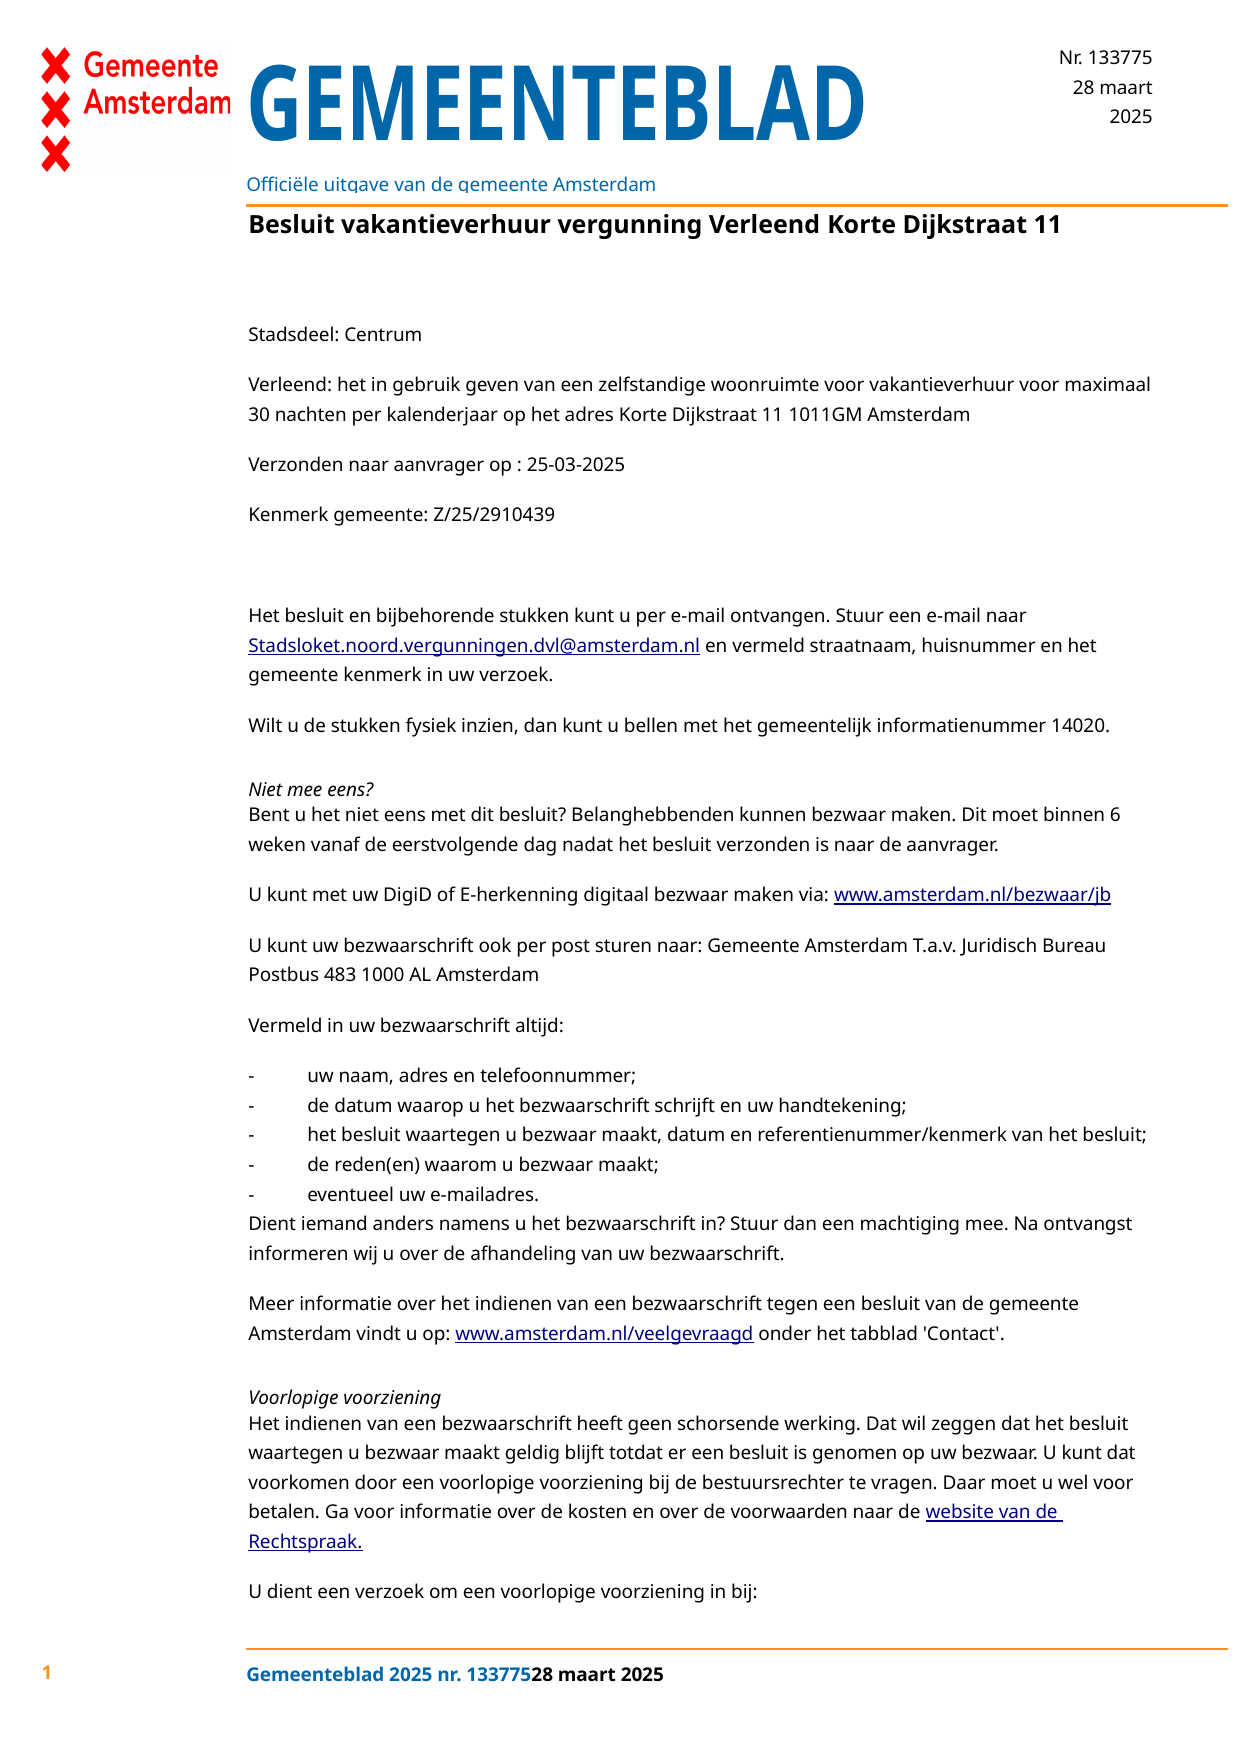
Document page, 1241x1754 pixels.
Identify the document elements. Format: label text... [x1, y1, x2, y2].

text Vermeld in uw bezwaarschrift altijd: [248, 1012, 1152, 1038]
text Niet mee eens? [248, 776, 1152, 802]
text Meer informatie over het indienen van een bezwaarschrift tegen een besluit van de gemeente Amsterdam vindt u op: www.amsterdam.nl/veelgevraagd onder het tabblad 'Contact'. [248, 1290, 1152, 1346]
text Het indienen van een bezwaarschrift heeft geen schorsende werking. Dat wil zeggen dat het besluit waartegen u bezwaar maakt geldig blijft totdat er een besluit is genomen op uw bezwaar. U kunt dat voorkomen door een voorlopige voorziening bij de bestuursrechter te vragen. Daar moet u wel voor betalen. Ga voor informatie over de kosten en over de voorwaarden naar de website van de Rechtspraak. [248, 1410, 1152, 1554]
text Het besluit en bijbehorende stukken kunt u per e-mail ontvangen. Stuur een e-mail naar Stadsloket.noord.vergunningen.dvl@amsterdam.nl en vermeld straatnaam, huisnummer en het gemeente kenmerk in uw verzoek. [248, 602, 1152, 687]
text Voorlopige voorziening [248, 1384, 1152, 1410]
text U kunt met uw DigiD of E-herkenning digitaal bezwaar maken via: www.amsterdam.nl/bezwaar/jb [248, 882, 1152, 907]
list uw naam, adres en telefoonnummer; [248, 1062, 1152, 1088]
text Bent u het niet eens met dit besluit? Belanghebbenden kunnen bezwaar maken. Dit moet binnen 6 weken vanaf de eerstvolgende dag nadat het besluit verzonden is naar de aanvrager. [248, 802, 1152, 857]
list eventueel uw e-mailadres. [248, 1181, 1152, 1207]
text Besluit vakantieverhuur vergunning Verleend Korte Dijkstraat 11 [248, 207, 1152, 241]
list het besluit waartegen u bezwaar maakt, datum en referentienummer/kenmerk van het besluit; [248, 1122, 1152, 1147]
text Wilt u de stukken fysiek inzien, dan kunt u bellen met het gemeentelijk informatienummer 14020. [248, 712, 1152, 738]
picture [41, 47, 231, 172]
text Dient iemand anders namens u het bezwaarschrift in? Stuur dan een machtiging mee. Na ontvangst informeren wij u over de afhandeling van uw bezwaarschrift. [248, 1210, 1152, 1266]
text U kunt uw bezwaarschrift ook per post sturen naar: Gemeente Amsterdam T.a.v. Juridisch Bureau Postbus 483 1000 AL Amsterdam [248, 932, 1152, 987]
text U dient een verzoek om een voorlopige voorziening in bij: [248, 1578, 1152, 1604]
list de reden(en) waarom u bezwaar maakt; [248, 1151, 1152, 1177]
text Verleend: het in gebruik geven van een zelfstandige woonruimte voor vakantieverhuur voor maximaal 30 nachten per kalenderjaar op het adres Korte Dijkstraat 11 1011GM Amsterdam [248, 371, 1152, 426]
list de datum waarop u het bezwaarschrift schrijft en uw handtekening; [248, 1092, 1152, 1118]
text Stadsdeel: Centrum [248, 321, 1152, 346]
text Kenmerk gemeente: Z/25/2910439 [248, 502, 1152, 527]
text Verzonden naar aanvrager op : 25-03-2025 [248, 451, 1152, 477]
